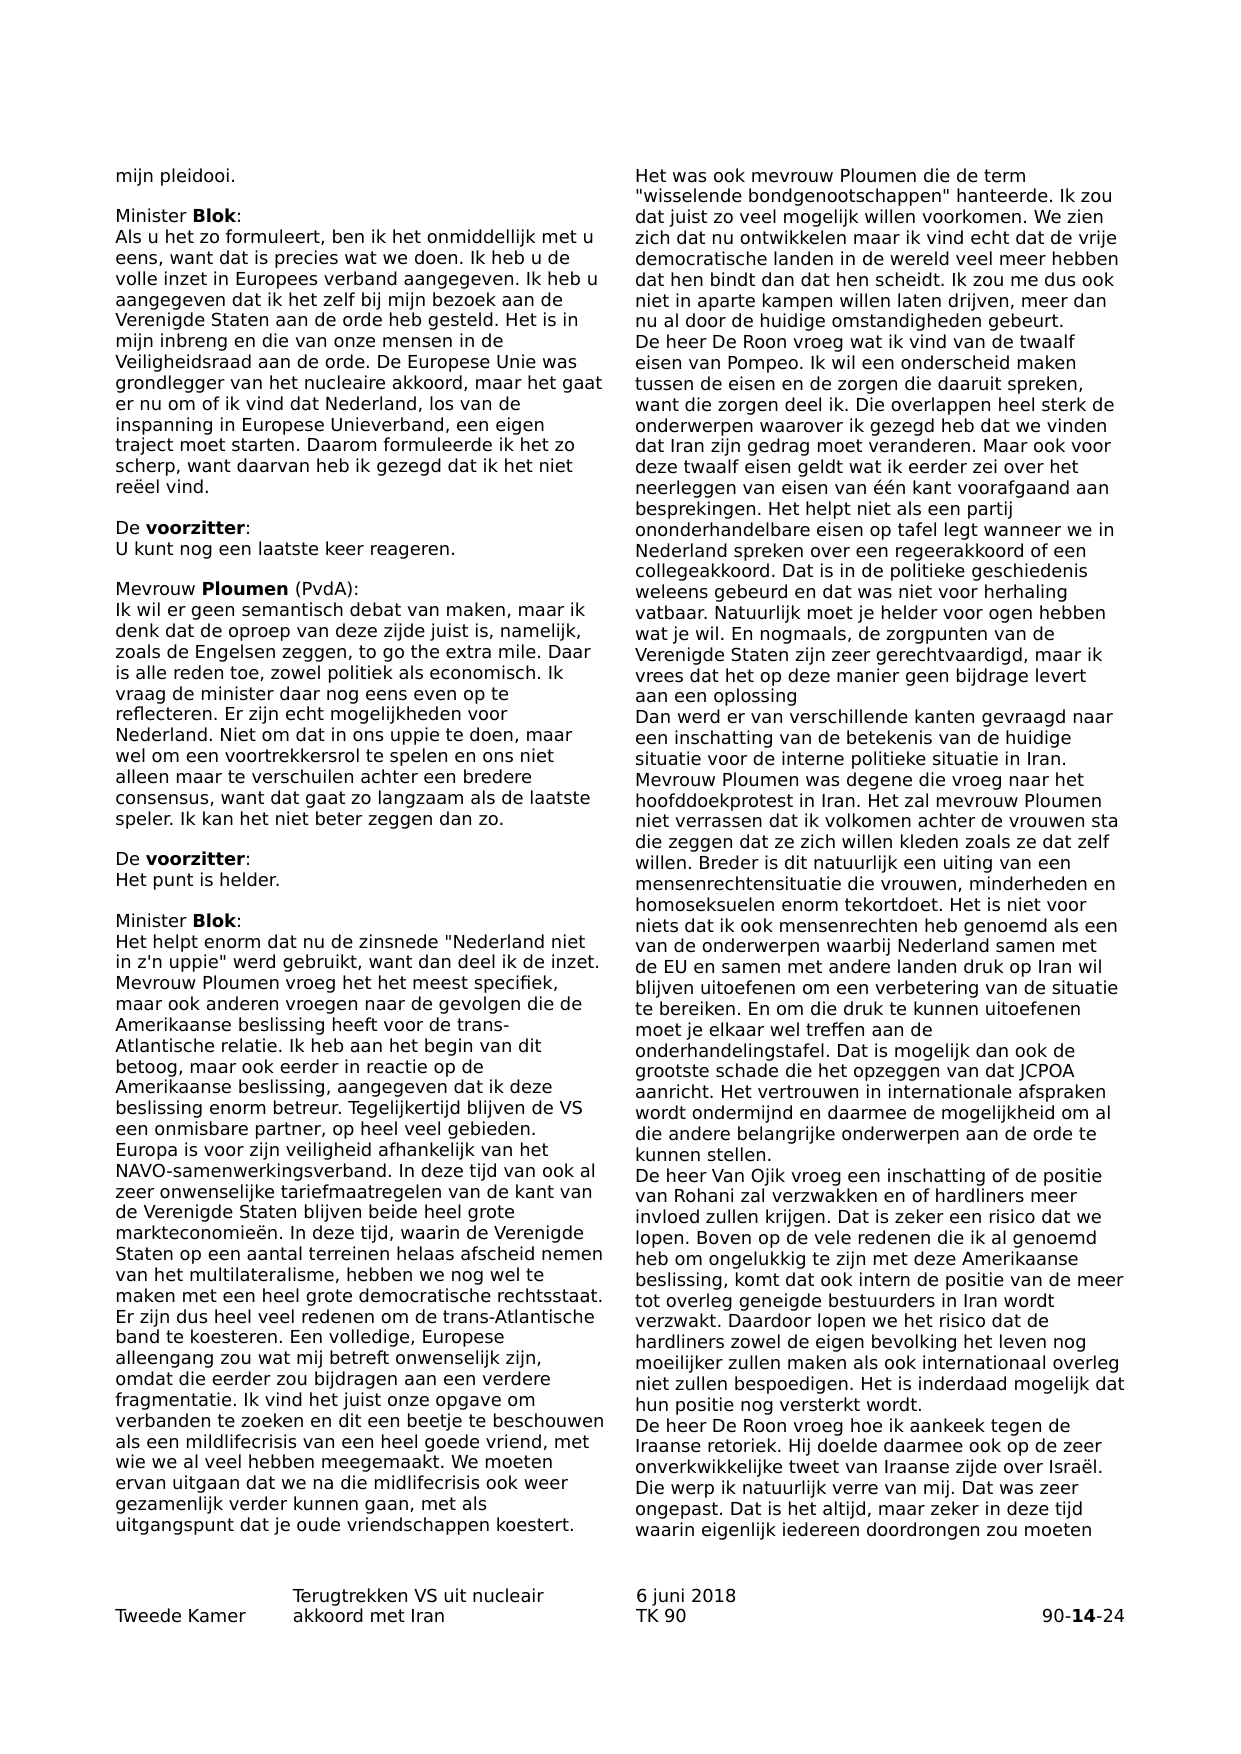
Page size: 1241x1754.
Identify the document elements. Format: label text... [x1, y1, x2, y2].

text De heer De Roon vroeg wat ik vind van de twaalf eisen van Pompeo. Ik wil een onderscheid maken tussen de eisen en de zorgen die daaruit spreken, want die zorgen deel ik. Die overlappen heel sterk de onderwerpen waarover ik gezegd heb dat we vinden dat Iran zijn gedrag moet veranderen. Maar ook voor deze twaalf eisen geldt wat ik eerder zei over het neerleggen van eisen van één kant voorafgaand aan besprekingen. Het helpt niet als een partij ononderhandelbare eisen op tafel legt wanneer we in Nederland spreken over een regeerakkoord of een collegeakkoord. Dat is in de politieke geschiedenis weleens gebeurd en dat was niet voor herhaling vatbaar. Natuurlijk moet je helder voor ogen hebben wat je wil. En nogmaals, de zorgpunten van de Verenigde Staten zijn zeer gerechtvaardigd, maar ik vrees dat het op deze manier geen bijdrage levert aan een oplossing [635, 332, 1125, 707]
text Als u het zo formuleert, ben ik het onmiddellijk met u eens, want dat is precies wat we doen. Ik heb u de volle inzet in Europees verband aangegeven. Ik heb u aangegeven dat ik het zelf bij mijn bezoek aan de Verenigde Staten aan de orde heb gesteld. Het is in mijn inbreng en die van onze mensen in de Veiligheidsraad aan de orde. De Europese Unie was grondlegger van het nucleaire akkoord, maar het gaat er nu om of ik vind dat Nederland, los van de inspanning in Europese Unieverband, een eigen traject moet starten. Daarom formuleerde ik het zo scherp, want daarvan heb ik gezegd dat ik het niet reëel vind. [115, 227, 605, 498]
text De voorzitter: [115, 849, 605, 870]
text Minister Blok: [115, 206, 605, 227]
text Het helpt enorm dat nu de zinsnede "Nederland niet in z'n uppie" werd gebruikt, want dan deel ik de inzet. [115, 931, 605, 973]
text De voorzitter: [115, 518, 605, 538]
text Mevrouw Ploumen vroeg het het meest specifiek, maar ook anderen vroegen naar de gevolgen die de Amerikaanse beslissing heeft voor de trans-Atlantische relatie. Ik heb aan het begin van dit betoog, maar ook eerder in reactie op de Amerikaanse beslissing, aangegeven dat ik deze beslissing enorm betreur. Tegelijkertijd blijven de VS een onmisbare partner, op heel veel gebieden. Europa is voor zijn veiligheid afhankelijk van het NAVO-samenwerkingsverband. In deze tijd van ook al zeer onwenselijke tariefmaatregelen van de kant van de Verenigde Staten blijven beide heel grote markteconomieën. In deze tijd, waarin de Verenigde Staten op een aantal terreinen helaas afscheid nemen van het multilateralisme, hebben we nog wel te maken met een heel grote democratische rechtsstaat. Er zijn dus heel veel redenen om de trans-Atlantische band te koesteren. Een volledige, Europese alleengang zou wat mij betreft onwenselijk zijn, omdat die eerder zou bijdragen aan een verdere fragmentatie. Ik vind het juist onze opgave om verbanden te zoeken en dit een beetje te beschouwen als een mildlifecrisis van een heel goede vriend, met wie we al veel hebben meegemaakt. We moeten ervan uitgaan dat we na die midlifecrisis ook weer gezamenlijk verder kunnen gaan, met als uitgangspunt dat je oude vriendschappen koestert. [115, 973, 605, 1536]
text U kunt nog een laatste keer reageren. [115, 538, 605, 559]
text Het was ook mevrouw Ploumen die de term "wisselende bondgenootschappen" hanteerde. Ik zou dat juist zo veel mogelijk willen voorkomen. We zien zich dat nu ontwikkelen maar ik vind echt dat de vrije democratische landen in de wereld veel meer hebben dat hen bindt dan dat hen scheidt. Ik zou me dus ook niet in aparte kampen willen laten drijven, meer dan nu al door de huidige omstandigheden gebeurt. [635, 165, 1125, 332]
text De heer De Roon vroeg hoe ik aankeek tegen de Iraanse retoriek. Hij doelde daarmee ook op de zeer onverkwikkelijke tweet van Iraanse zijde over Israël. Die werp ik natuurlijk verre van mij. Dat was zeer ongepast. Dat is het altijd, maar zeker in deze tijd waarin eigenlijk iedereen doordrongen zou moeten [635, 1415, 1125, 1540]
text Het punt is helder. [115, 870, 605, 891]
text mijn pleidooi. [115, 165, 605, 186]
text De heer Van Ojik vroeg een inschatting of de positie van Rohani zal verzwakken en of hardliners meer invloed zullen krijgen. Dat is zeker een risico dat we lopen. Boven op de vele redenen die ik al genoemd heb om ongelukkig te zijn met deze Amerikaanse beslissing, komt dat ook intern de positie van de meer tot overleg geneigde bestuurders in Iran wordt verzwakt. Daardoor lopen we het risico dat de hardliners zowel de eigen bevolking het leven nog moeilijker zullen maken als ook internationaal overleg niet zullen bespoedigen. Het is inderdaad mogelijk dat hun positie nog versterkt wordt. [635, 1165, 1125, 1415]
text Dan werd er van verschillende kanten gevraagd naar een inschatting van de betekenis van de huidige situatie voor de interne politieke situatie in Iran. Mevrouw Ploumen was degene die vroeg naar het hoofddoekprotest in Iran. Het zal mevrouw Ploumen niet verrassen dat ik volkomen achter de vrouwen sta die zeggen dat ze zich willen kleden zoals ze dat zelf willen. Breder is dit natuurlijk een uiting van een mensenrechtensituatie die vrouwen, minderheden en homoseksuelen enorm tekortdoet. Het is niet voor niets dat ik ook mensenrechten heb genoemd als een van de onderwerpen waarbij Nederland samen met de EU en samen met andere landen druk op Iran wil blijven uitoefenen om een verbetering van de situatie te bereiken. En om die druk te kunnen uitoefenen moet je elkaar wel treffen aan de onderhandelingstafel. Dat is mogelijk dan ook de grootste schade die het opzeggen van dat JCPOA aanricht. Het vertrouwen in internationale afspraken wordt ondermijnd en daarmee de mogelijkheid om al die andere belangrijke onderwerpen aan de orde te kunnen stellen. [635, 707, 1125, 1165]
text Ik wil er geen semantisch debat van maken, maar ik denk dat de oproep van deze zijde juist is, namelijk, zoals de Engelsen zeggen, to go the extra mile. Daar is alle reden toe, zowel politiek als economisch. Ik vraag de minister daar nog eens even op te reflecteren. Er zijn echt mogelijkheden voor Nederland. Niet om dat in ons uppie te doen, maar wel om een voortrekkersrol te spelen en ons niet alleen maar te verschuilen achter een bredere consensus, want dat gaat zo langzaam als de laatste speler. Ik kan het niet beter zeggen dan zo. [115, 600, 605, 829]
text Mevrouw Ploumen (PvdA): [115, 579, 605, 600]
text Minister Blok: [115, 911, 605, 931]
